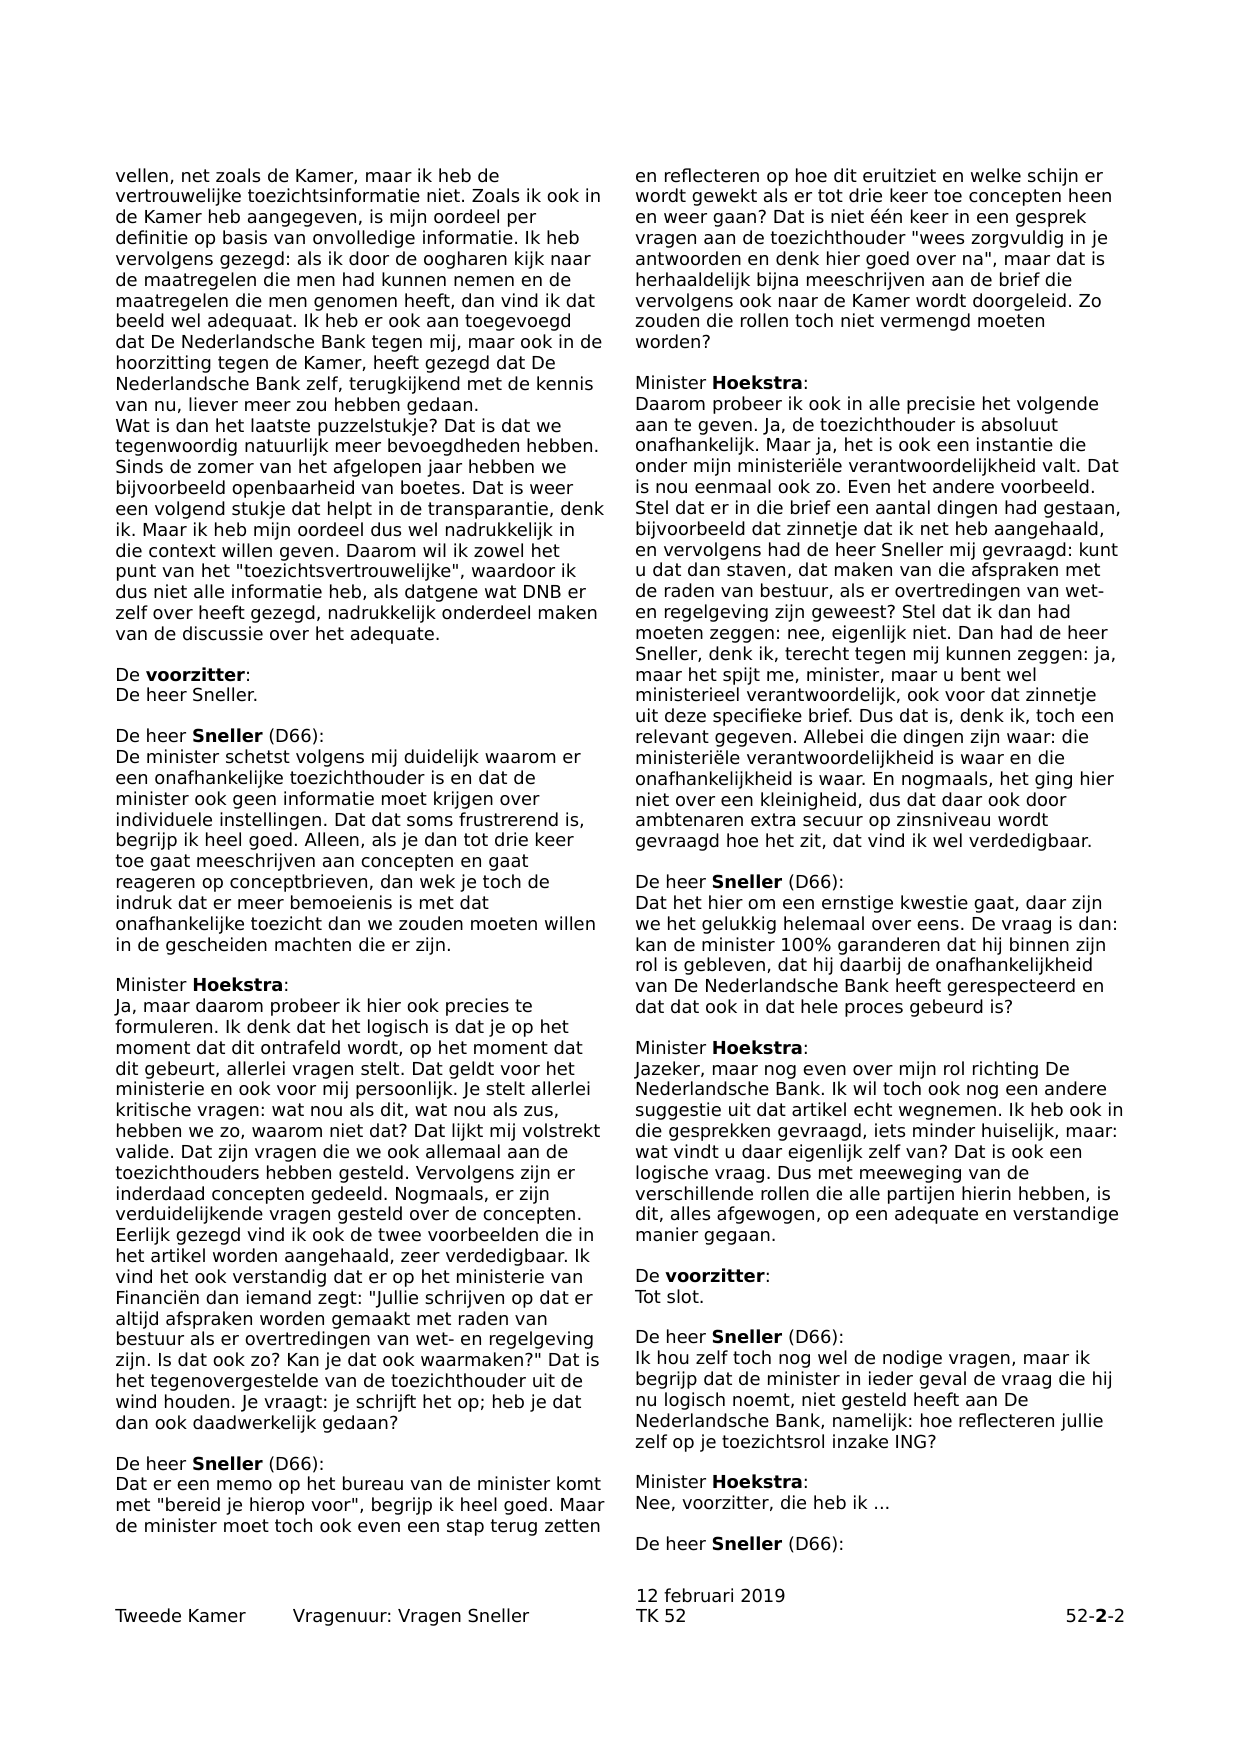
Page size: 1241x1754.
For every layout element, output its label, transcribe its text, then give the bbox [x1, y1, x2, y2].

text De heer Sneller (D66): [115, 726, 605, 747]
text Jazeker, maar nog even over mijn rol richting De Nederlandsche Bank. Ik wil toch ook nog een andere suggestie uit dat artikel echt wegnemen. Ik heb ook in die gesprekken gevraagd, iets minder huiselijk, maar: wat vindt u daar eigenlijk zelf van? Dat is ook een logische vraag. Dus met meeweging van de verschillende rollen die alle partijen hierin hebben, is dit, alles afgewogen, op een adequate en verstandige manier gegaan. [635, 1058, 1125, 1246]
text Ik hou zelf toch nog wel de nodige vragen, maar ik begrijp dat de minister in ieder geval de vraag die hij nu logisch noemt, niet gesteld heeft aan De Nederlandsche Bank, namelijk: hoe reflecteren jullie zelf op je toezichtsrol inzake ING? [635, 1348, 1125, 1452]
text Dat er een memo op het bureau van de minister komt met "bereid je hierop voor", begrijp ik heel goed. Maar de minister moet toch ook even een stap terug zetten [115, 1474, 605, 1537]
text Minister Hoekstra: [635, 1038, 1125, 1058]
text De heer Sneller (D66): [115, 1453, 605, 1474]
text Minister Hoekstra: [635, 1472, 1125, 1493]
text vellen, net zoals de Kamer, maar ik heb de vertrouwelijke toezichtsinformatie niet. Zoals ik ook in de Kamer heb aangegeven, is mijn oordeel per definitie op basis van onvolledige informatie. Ik heb vervolgens gezegd: als ik door de oogharen kijk naar de maatregelen die men had kunnen nemen en de maatregelen die men genomen heeft, dan vind ik dat beeld wel adequaat. Ik heb er ook aan toegevoegd dat De Nederlandsche Bank tegen mij, maar ook in de hoorzitting tegen de Kamer, heeft gezegd dat De Nederlandsche Bank zelf, terugkijkend met de kennis van nu, liever meer zou hebben gedaan. [115, 165, 605, 415]
text en reflecteren op hoe dit eruitziet en welke schijn er wordt gewekt als er tot drie keer toe concepten heen en weer gaan? Dat is niet één keer in een gesprek vragen aan de toezichthouder "wees zorgvuldig in je antwoorden en denk hier goed over na", maar dat is herhaaldelijk bijna meeschrijven aan de brief die vervolgens ook naar de Kamer wordt doorgeleid. Zo zouden die rollen toch niet vermengd moeten worden? [635, 165, 1125, 353]
text Dat het hier om een ernstige kwestie gaat, daar zijn we het gelukkig helemaal over eens. De vraag is dan: kan de minister 100% garanderen dat hij binnen zijn rol is gebleven, dat hij daarbij de onafhankelijkheid van De Nederlandsche Bank heeft gerespecteerd en dat dat ook in dat hele proces gebeurd is? [635, 893, 1125, 1018]
text De voorzitter: [635, 1266, 1125, 1287]
text De heer Sneller (D66): [635, 1534, 1125, 1554]
text Ja, maar daarom probeer ik hier ook precies te formuleren. Ik denk dat het logisch is dat je op het moment dat dit ontrafeld wordt, op het moment dat dit gebeurt, allerlei vragen stelt. Dat geldt voor het ministerie en ook voor mij persoonlijk. Je stelt allerlei kritische vragen: wat nou als dit, wat nou als zus, hebben we zo, waarom niet dat? Dat lijkt mij volstrekt valide. Dat zijn vragen die we ook allemaal aan de toezichthouders hebben gesteld. Vervolgens zijn er inderdaad concepten gedeeld. Nogmaals, er zijn verduidelijkende vragen gesteld over de concepten. Eerlijk gezegd vind ik ook de twee voorbeelden die in het artikel worden aangehaald, zeer verdedigbaar. Ik vind het ook verstandig dat er op het ministerie van Financiën dan iemand zegt: "Jullie schrijven op dat er altijd afspraken worden gemaakt met raden van bestuur als er overtredingen van wet- en regelgeving zijn. Is dat ook zo? Kan je dat ook waarmaken?" Dat is het tegenovergestelde van de toezichthouder uit de wind houden. Je vraagt: je schrijft het op; heb je dat dan ook daadwerkelijk gedaan? [115, 996, 605, 1433]
text De minister schetst volgens mij duidelijk waarom er een onafhankelijke toezichthouder is en dat de minister ook geen informatie moet krijgen over individuele instellingen. Dat dat soms frustrerend is, begrijp ik heel goed. Alleen, als je dan tot drie keer toe gaat meeschrijven aan concepten en gaat reageren op conceptbrieven, dan wek je toch de indruk dat er meer bemoeienis is met dat onafhankelijke toezicht dan we zouden moeten willen in de gescheiden machten die er zijn. [115, 747, 605, 955]
text De heer Sneller. [115, 685, 605, 706]
text Minister Hoekstra: [635, 373, 1125, 393]
text Nee, voorzitter, die heb ik ... [635, 1493, 1125, 1514]
text Minister Hoekstra: [115, 975, 605, 996]
text Wat is dan het laatste puzzelstukje? Dat is dat we tegenwoordig natuurlijk meer bevoegdheden hebben. Sinds de zomer van het afgelopen jaar hebben we bijvoorbeeld openbaarheid van boetes. Dat is weer een volgend stukje dat helpt in de transparantie, denk ik. Maar ik heb mijn oordeel dus wel nadrukkelijk in die context willen geven. Daarom wil ik zowel het punt van het "toezichtsvertrouwelijke", waardoor ik dus niet alle informatie heb, als datgene wat DNB er zelf over heeft gezegd, nadrukkelijk onderdeel maken van de discussie over het adequate. [115, 415, 605, 644]
text De heer Sneller (D66): [635, 872, 1125, 893]
text Daarom probeer ik ook in alle precisie het volgende aan te geven. Ja, de toezichthouder is absoluut onafhankelijk. Maar ja, het is ook een instantie die onder mijn ministeriële verantwoordelijkheid valt. Dat is nou eenmaal ook zo. Even het andere voorbeeld. Stel dat er in die brief een aantal dingen had gestaan, bijvoorbeeld dat zinnetje dat ik net heb aangehaald, en vervolgens had de heer Sneller mij gevraagd: kunt u dat dan staven, dat maken van die afspraken met de raden van bestuur, als er overtredingen van wet- en regelgeving zijn geweest? Stel dat ik dan had moeten zeggen: nee, eigenlijk niet. Dan had de heer Sneller, denk ik, terecht tegen mij kunnen zeggen: ja, maar het spijt me, minister, maar u bent wel ministerieel verantwoordelijk, ook voor dat zinnetje uit deze specifieke brief. Dus dat is, denk ik, toch een relevant gegeven. Allebei die dingen zijn waar: die ministeriële verantwoordelijkheid is waar en die onafhankelijkheid is waar. En nogmaals, het ging hier niet over een kleinigheid, dus dat daar ook door ambtenaren extra secuur op zinsniveau wordt gevraagd hoe het zit, dat vind ik wel verdedigbaar. [635, 393, 1125, 852]
text Tot slot. [635, 1287, 1125, 1307]
text De heer Sneller (D66): [635, 1327, 1125, 1348]
text De voorzitter: [115, 664, 605, 685]
